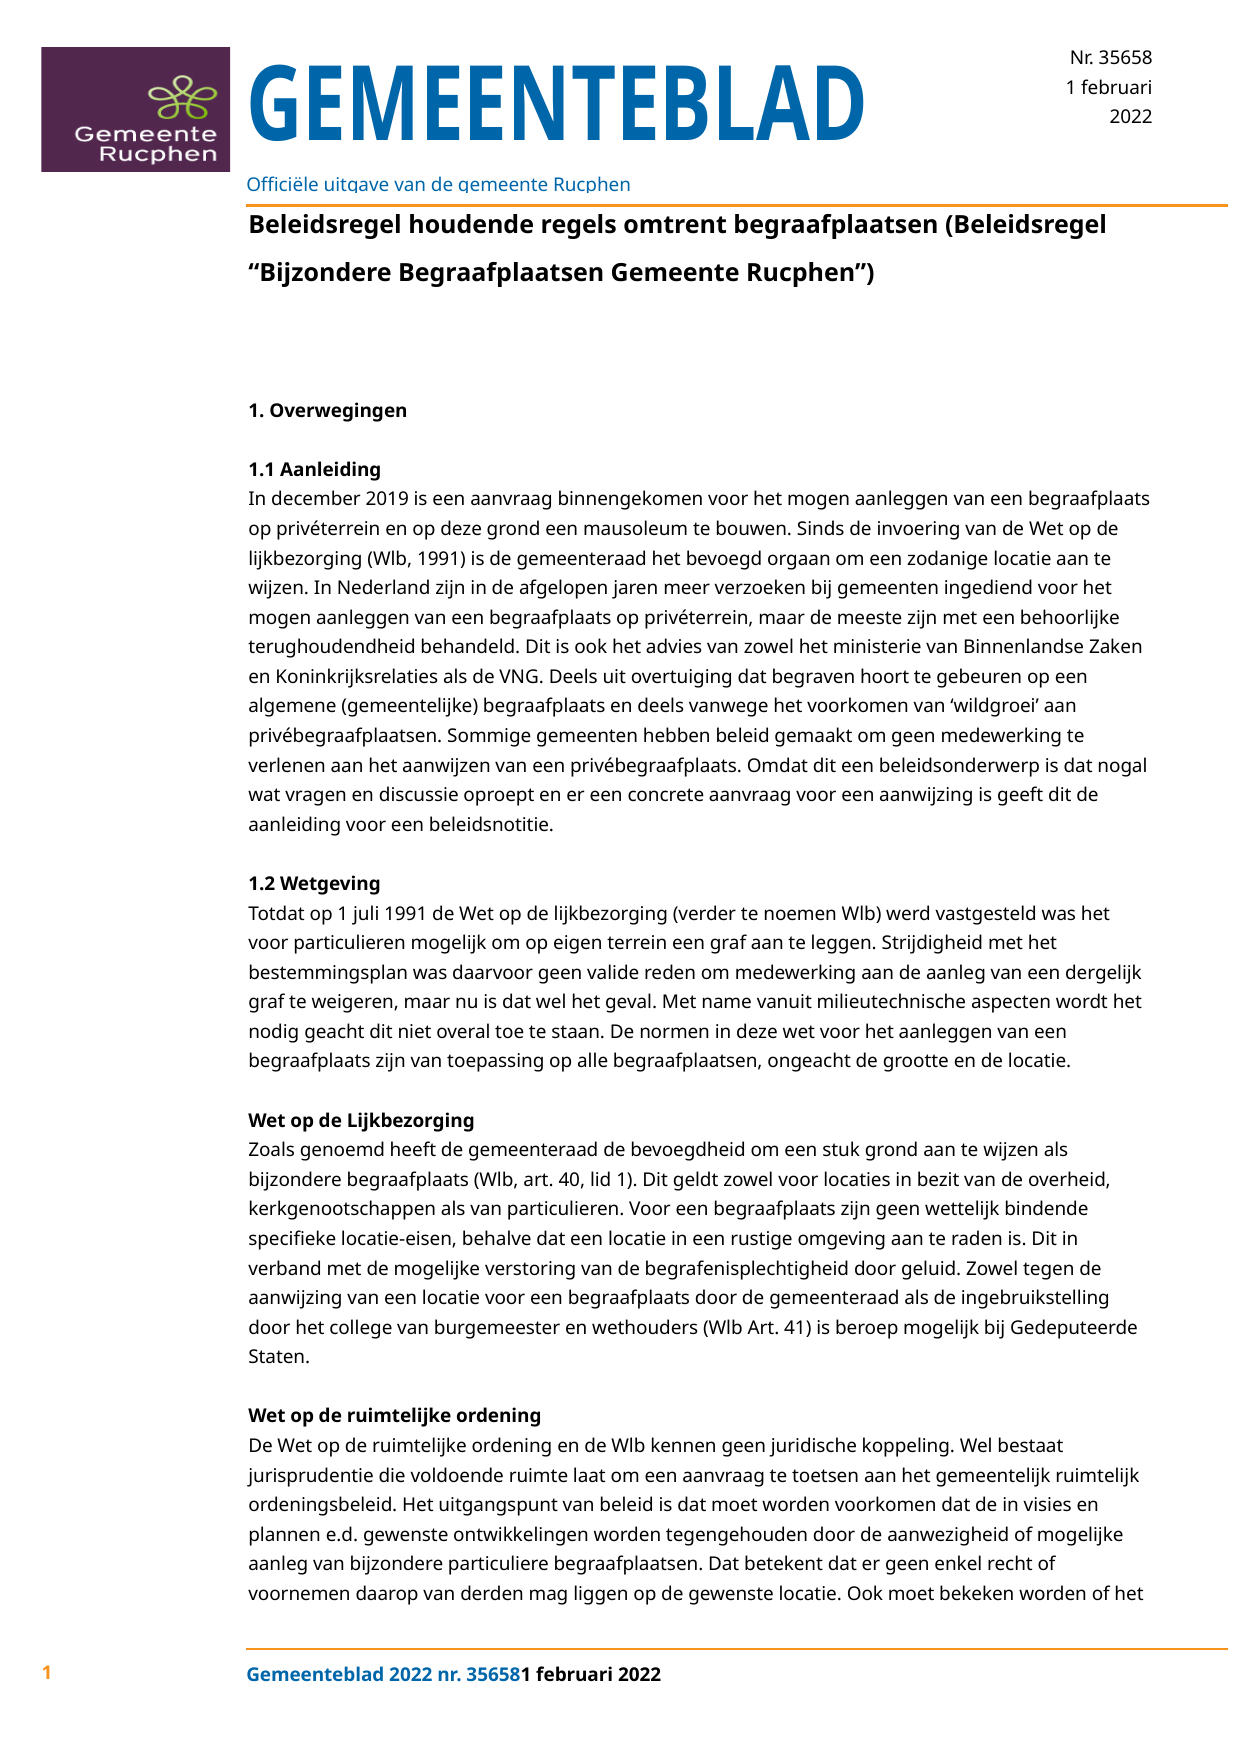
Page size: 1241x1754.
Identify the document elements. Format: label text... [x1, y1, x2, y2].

text 1.1 Aanleiding [248, 456, 1152, 482]
text 1.2 Wetgeving [248, 870, 1152, 896]
text Wet op de ruimtelijke ordening [248, 1403, 1152, 1428]
text 1. Overwegingen [248, 397, 1152, 422]
text In december 2019 is een aanvraag binnengekomen voor het mogen aanleggen van een begraafplaats op privéterrein en op deze grond een mausoleum te bouwen. Sinds de invoering van de Wet op de lijkbezorging (Wlb, 1991) is de gemeenteraad het bevoegd orgaan om een zodanige locatie aan te wijzen. In Nederland zijn in de afgelopen jaren meer verzoeken bij gemeenten ingediend voor het mogen aanleggen van een begraafplaats op privéterrein, maar de meeste zijn met een behoorlijke terughoudendheid behandeld. Dit is ook het advies van zowel het ministerie van Binnenlandse Zaken en Koninkrijksrelaties als de VNG. Deels uit overtuiging dat begraven hoort te gebeuren op een algemene (gemeentelijke) begraafplaats en deels vanwege het voorkomen van ‘wildgroei’ aan privébegraafplaatsen. Sommige gemeenten hebben beleid gemaakt om geen medewerking te verlenen aan het aanwijzen van een privébegraafplaats. Omdat dit een beleidsonderwerp is dat nogal wat vragen en discussie oproept en er een concrete aanvraag voor een aanwijzing is geeft dit de aanleiding voor een beleidsnotitie. [248, 486, 1152, 837]
picture [41, 47, 231, 172]
text Wet op de Lijkbezorging [248, 1107, 1152, 1132]
text Totdat op 1 juli 1991 de Wet op de lijkbezorging (verder te noemen Wlb) werd vastgesteld was het voor particulieren mogelijk om op eigen terrein een graf aan te leggen. Strijdigheid met het bestemmingsplan was daarvoor geen valide reden om medewerking aan de aanleg van een dergelijk graf te weigeren, maar nu is dat wel het geval. Met name vanuit milieutechnische aspecten wordt het nodig geacht dit niet overal toe te staan. De normen in deze wet voor het aanleggen van een begraafplaats zijn van toepassing op alle begraafplaatsen, ongeacht de grootte en de locatie. [248, 900, 1152, 1073]
text Zoals genoemd heeft de gemeenteraad de bevoegdheid om een stuk grond aan te wijzen als bijzondere begraafplaats (Wlb, art. 40, lid 1). Dit geldt zowel voor locaties in bezit van de overheid, kerkgenootschappen als van particulieren. Voor een begraafplaats zijn geen wettelijk bindende specifieke locatie-eisen, behalve dat een locatie in een rustige omgeving aan te raden is. Dit in verband met de mogelijke verstoring van de begrafenisplechtigheid door geluid. Zowel tegen de aanwijzing van een locatie voor een begraafplaats door de gemeenteraad als de ingebruikstelling door het college van burgemeester en wethouders (Wlb Art. 41) is beroep mogelijk bij Gedeputeerde Staten. [248, 1136, 1152, 1369]
text De Wet op de ruimtelijke ordening en de Wlb kennen geen juridische koppeling. Wel bestaat jurisprudentie die voldoende ruimte laat om een aanvraag te toetsen aan het gemeentelijk ruimtelijk ordeningsbeleid. Het uitgangspunt van beleid is dat moet worden voorkomen dat de in visies en plannen e.d. gewenste ontwikkelingen worden tegengehouden door de aanwezigheid of mogelijke aanleg van bijzondere particuliere begraafplaatsen. Dat betekent dat er geen enkel recht of voornemen daarop van derden mag liggen op de gewenste locatie. Ook moet bekeken worden of het [248, 1432, 1152, 1606]
text Beleidsregel houdende regels omtrent begraafplaatsen (Beleidsregel “Bijzondere Begraafplaatsen Gemeente Rucphen”) [248, 207, 1152, 288]
